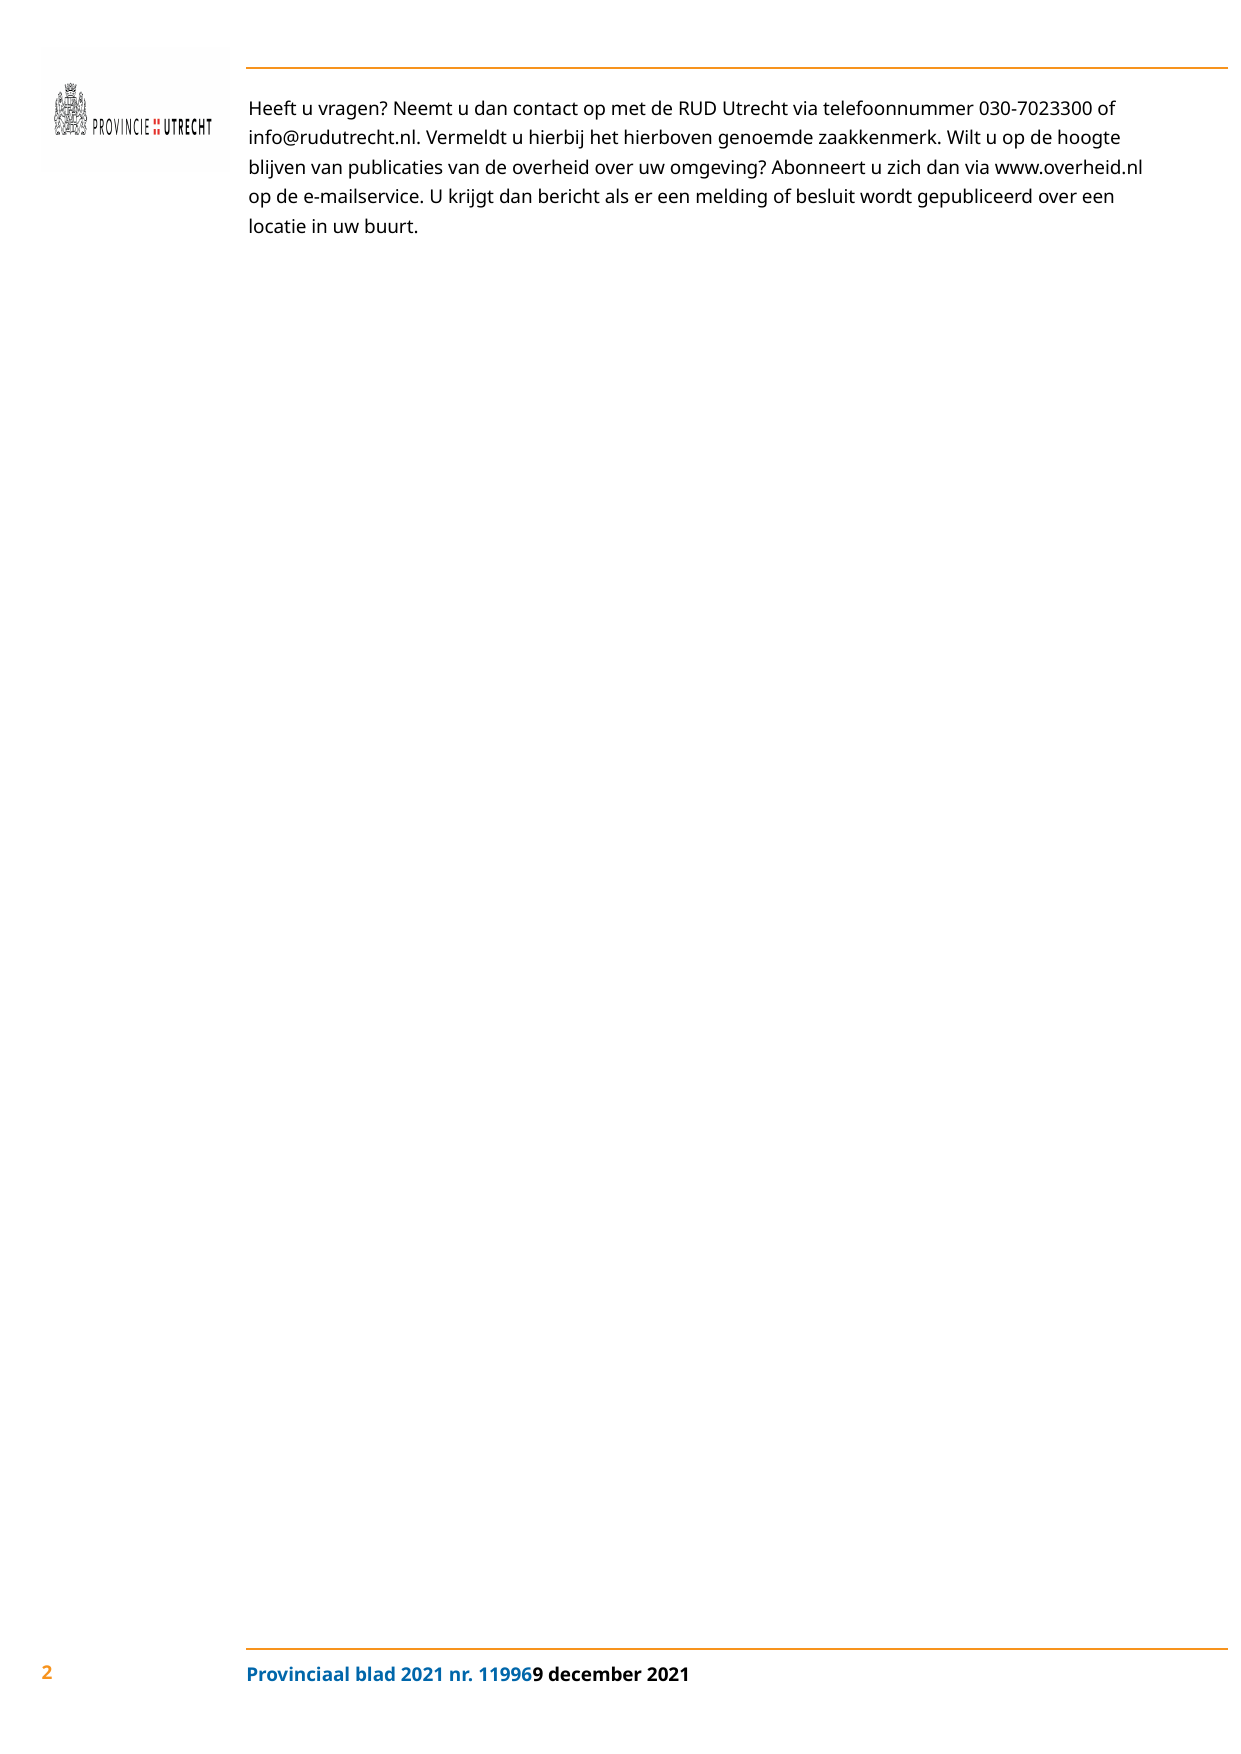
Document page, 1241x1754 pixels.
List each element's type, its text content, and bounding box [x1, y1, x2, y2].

picture [41, 47, 231, 172]
text Heeft u vragen? Neemt u dan contact op met de RUD Utrecht via telefoonnummer 030-7023300 of info@rudutrecht.nl. Vermeldt u hierbij het hierboven genoemde zaakkenmerk. Wilt u op de hoogte blijven van publicaties van de overheid over uw omgeving? Abonneert u zich dan via www.overheid.nl op de e-mailservice. U krijgt dan bericht als er een melding of besluit wordt gepubliceerd over een locatie in uw buurt. [248, 95, 1152, 239]
